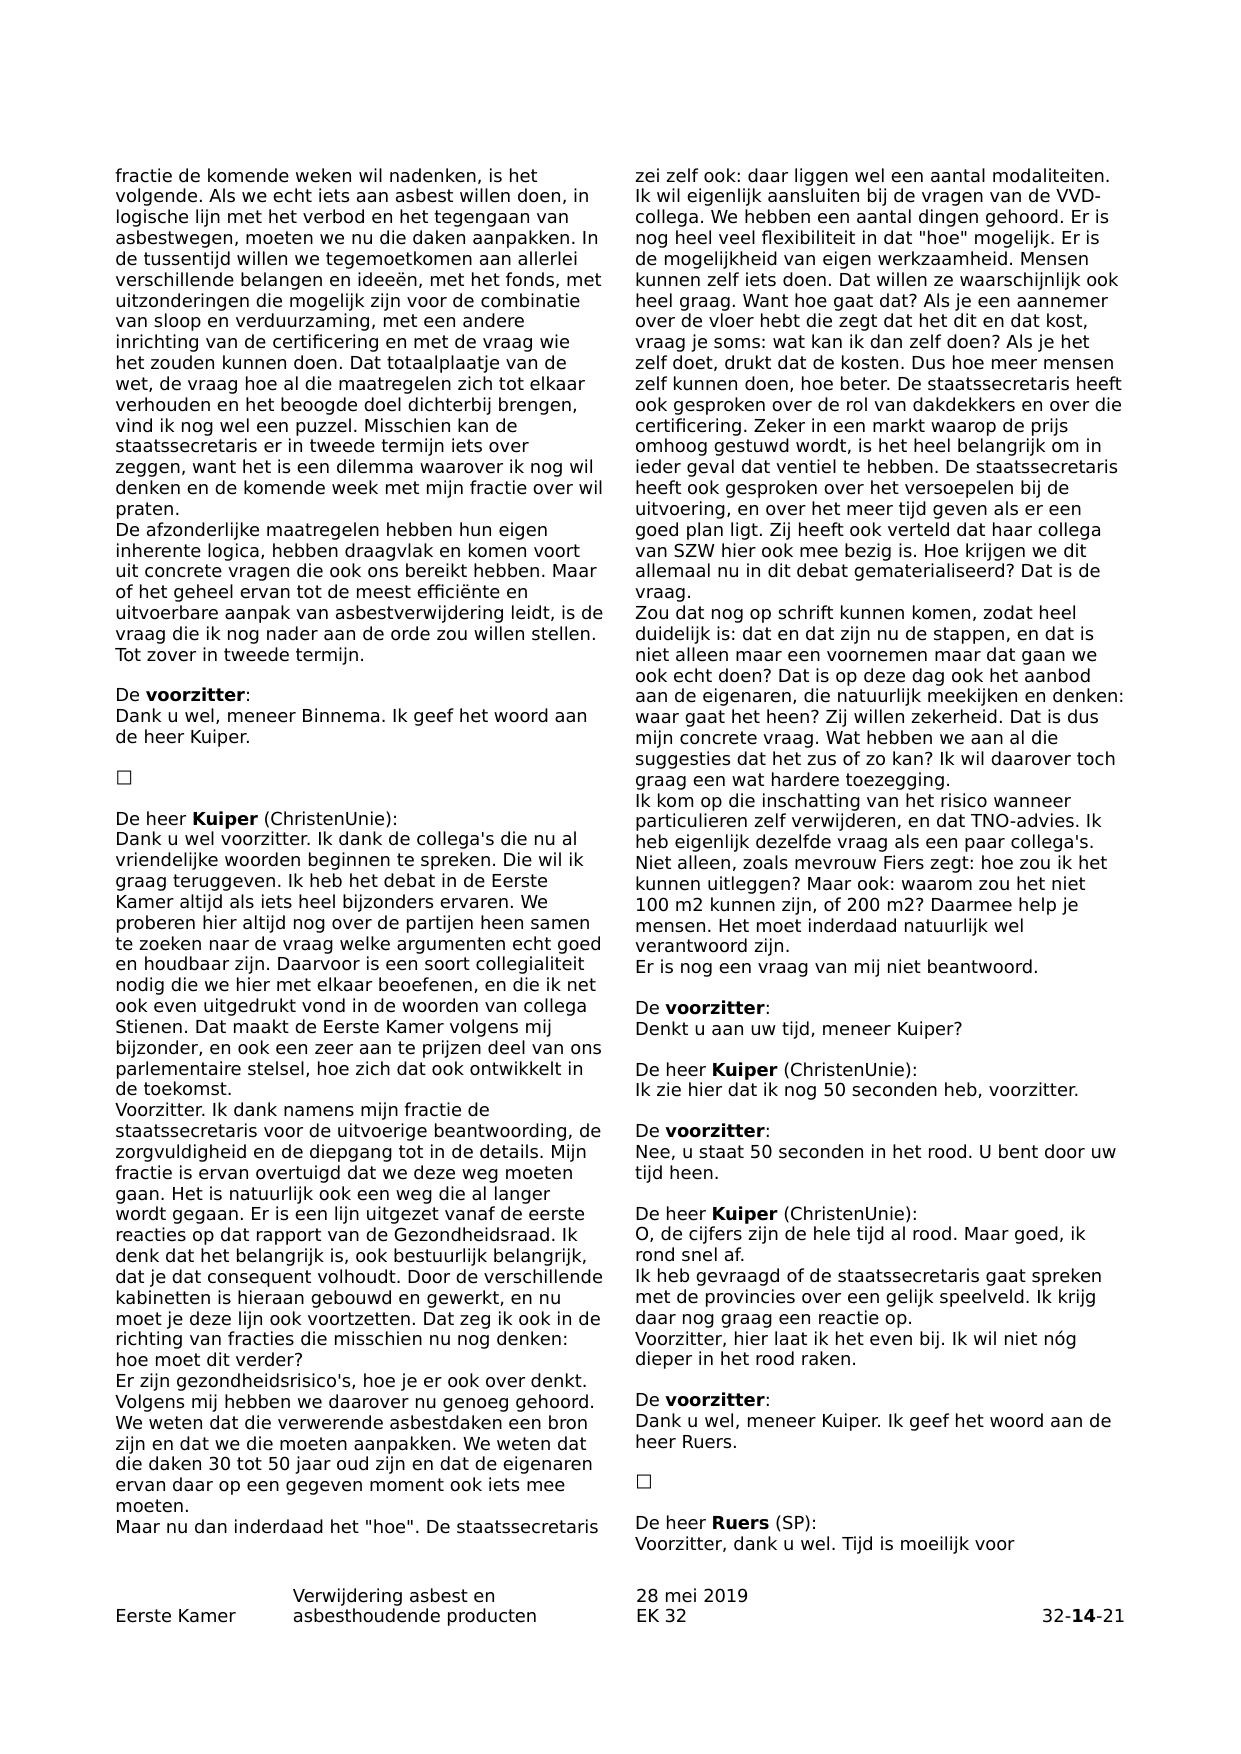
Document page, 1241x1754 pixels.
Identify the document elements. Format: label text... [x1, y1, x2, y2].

text zei zelf ook: daar liggen wel een aantal modaliteiten. Ik wil eigenlijk aansluiten bij de vragen van de VVD-collega. We hebben een aantal dingen gehoord. Er is nog heel veel flexibiliteit in dat "hoe" mogelijk. Er is de mogelijkheid van eigen werkzaamheid. Mensen kunnen zelf iets doen. Dat willen ze waarschijnlijk ook heel graag. Want hoe gaat dat? Als je een aannemer over de vloer hebt die zegt dat het dit en dat kost, vraag je soms: wat kan ik dan zelf doen? Als je het zelf doet, drukt dat de kosten. Dus hoe meer mensen zelf kunnen doen, hoe beter. De staatssecretaris heeft ook gesproken over de rol van dakdekkers en over die certificering. Zeker in een markt waarop de prijs omhoog gestuwd wordt, is het heel belangrijk om in ieder geval dat ventiel te hebben. De staatssecretaris heeft ook gesproken over het versoepelen bij de uitvoering, en over het meer tijd geven als er een goed plan ligt. Zij heeft ook verteld dat haar collega van SZW hier ook mee bezig is. Hoe krijgen we dit allemaal nu in dit debat gematerialiseerd? Dat is de vraag. [635, 165, 1125, 603]
text O, de cijfers zijn de hele tijd al rood. Maar goed, ik rond snel af. [635, 1224, 1125, 1266]
text De voorzitter: [115, 685, 605, 706]
text Ik heb gevraagd of de staatssecretaris gaat spreken met de provincies over een gelijk speelveld. Ik krijg daar nog graag een reactie op. [635, 1266, 1125, 1328]
text De afzonderlijke maatregelen hebben hun eigen inherente logica, hebben draagvlak en komen voort uit concrete vragen die ook ons bereikt hebben. Maar of het geheel ervan tot de meest efficiënte en uitvoerbare aanpak van asbestverwijdering leidt, is de vraag die ik nog nader aan de orde zou willen stellen. [115, 519, 605, 644]
text De voorzitter: [635, 998, 1125, 1018]
text Dank u wel voorzitter. Ik dank de collega's die nu al vriendelijke woorden beginnen te spreken. Die wil ik graag teruggeven. Ik heb het debat in de Eerste Kamer altijd als iets heel bijzonders ervaren. We proberen hier altijd nog over de partijen heen samen te zoeken naar de vraag welke argumenten echt goed en houdbaar zijn. Daarvoor is een soort collegialiteit nodig die we hier met elkaar beoefenen, en die ik net ook even uitgedrukt vond in de woorden van collega Stienen. Dat maakt de Eerste Kamer volgens mij bijzonder, en ook een zeer aan te prijzen deel van ons parlementaire stelsel, hoe zich dat ook ontwikkelt in de toekomst. [115, 829, 605, 1100]
text De heer Ruers (SP): [635, 1513, 1125, 1534]
text Zou dat nog op schrift kunnen komen, zodat heel duidelijk is: dat en dat zijn nu de stappen, en dat is niet alleen maar een voornemen maar dat gaan we ook echt doen? Dat is op deze dag ook het aanbod aan de eigenaren, die natuurlijk meekijken en denken: waar gaat het heen? Zij willen zekerheid. Dat is dus mijn concrete vraag. Wat hebben we aan al die suggesties dat het zus of zo kan? Ik wil daarover toch graag een wat hardere toezegging. [635, 603, 1125, 790]
text ⬜ [115, 768, 605, 788]
text Er zijn gezondheidsrisico's, hoe je er ook over denkt. Volgens mij hebben we daarover nu genoeg gehoord. We weten dat die verwerende asbestdaken een bron zijn en dat we die moeten aanpakken. We weten dat die daken 30 tot 50 jaar oud zijn en dat de eigenaren ervan daar op een gegeven moment ook iets mee moeten. [115, 1371, 605, 1517]
text De voorzitter: [635, 1121, 1125, 1142]
text De heer Kuiper (ChristenUnie): [635, 1203, 1125, 1224]
text Ik kom op die inschatting van het risico wanneer particulieren zelf verwijderen, en dat TNO-advies. Ik heb eigenlijk dezelfde vraag als een paar collega's. Niet alleen, zoals mevrouw Fiers zegt: hoe zou ik het kunnen uitleggen? Maar ook: waarom zou het niet 100 m2 kunnen zijn, of 200 m2? Daarmee help je mensen. Het moet inderdaad natuurlijk wel verantwoord zijn. [635, 790, 1125, 957]
text ⬜ [635, 1472, 1125, 1493]
text Tot zover in tweede termijn. [115, 644, 605, 665]
text De heer Kuiper (ChristenUnie): [115, 808, 605, 829]
text De voorzitter: [635, 1390, 1125, 1411]
text fractie de komende weken wil nadenken, is het volgende. Als we echt iets aan asbest willen doen, in logische lijn met het verbod en het tegengaan van asbestwegen, moeten we nu die daken aanpakken. In de tussentijd willen we tegemoetkomen aan allerlei verschillende belangen en ideeën, met het fonds, met uitzonderingen die mogelijk zijn voor de combinatie van sloop en verduurzaming, met een andere inrichting van de certificering en met de vraag wie het zouden kunnen doen. Dat totaalplaatje van de wet, de vraag hoe al die maatregelen zich tot elkaar verhouden en het beoogde doel dichterbij brengen, vind ik nog wel een puzzel. Misschien kan de staatssecretaris er in tweede termijn iets over zeggen, want het is een dilemma waarover ik nog wil denken en de komende week met mijn fractie over wil praten. [115, 165, 605, 519]
text Dank u wel, meneer Binnema. Ik geef het woord aan de heer Kuiper. [115, 706, 605, 748]
text Voorzitter, hier laat ik het even bij. Ik wil niet nóg dieper in het rood raken. [635, 1328, 1125, 1370]
text Ik zie hier dat ik nog 50 seconden heb, voorzitter. [635, 1080, 1125, 1101]
text Denkt u aan uw tijd, meneer Kuiper? [635, 1018, 1125, 1039]
text Voorzitter. Ik dank namens mijn fractie de staatssecretaris voor de uitvoerige beantwoording, de zorgvuldigheid en de diepgang tot in de details. Mijn fractie is ervan overtuigd dat we deze weg moeten gaan. Het is natuurlijk ook een weg die al langer wordt gegaan. Er is een lijn uitgezet vanaf de eerste reacties op dat rapport van de Gezondheidsraad. Ik denk dat het belangrijk is, ook bestuurlijk belangrijk, dat je dat consequent volhoudt. Door de verschillende kabinetten is hieraan gebouwd en gewerkt, en nu moet je deze lijn ook voortzetten. Dat zeg ik ook in de richting van fracties die misschien nu nog denken: hoe moet dit verder? [115, 1100, 605, 1371]
text Nee, u staat 50 seconden in het rood. U bent door uw tijd heen. [635, 1142, 1125, 1183]
text Maar nu dan inderdaad het "hoe". De staatssecretaris [115, 1517, 605, 1537]
text De heer Kuiper (ChristenUnie): [635, 1059, 1125, 1080]
text Er is nog een vraag van mij niet beantwoord. [635, 957, 1125, 978]
text Dank u wel, meneer Kuiper. Ik geef het woord aan de heer Ruers. [635, 1411, 1125, 1452]
text Voorzitter, dank u wel. Tijd is moeilijk voor [635, 1534, 1125, 1554]
